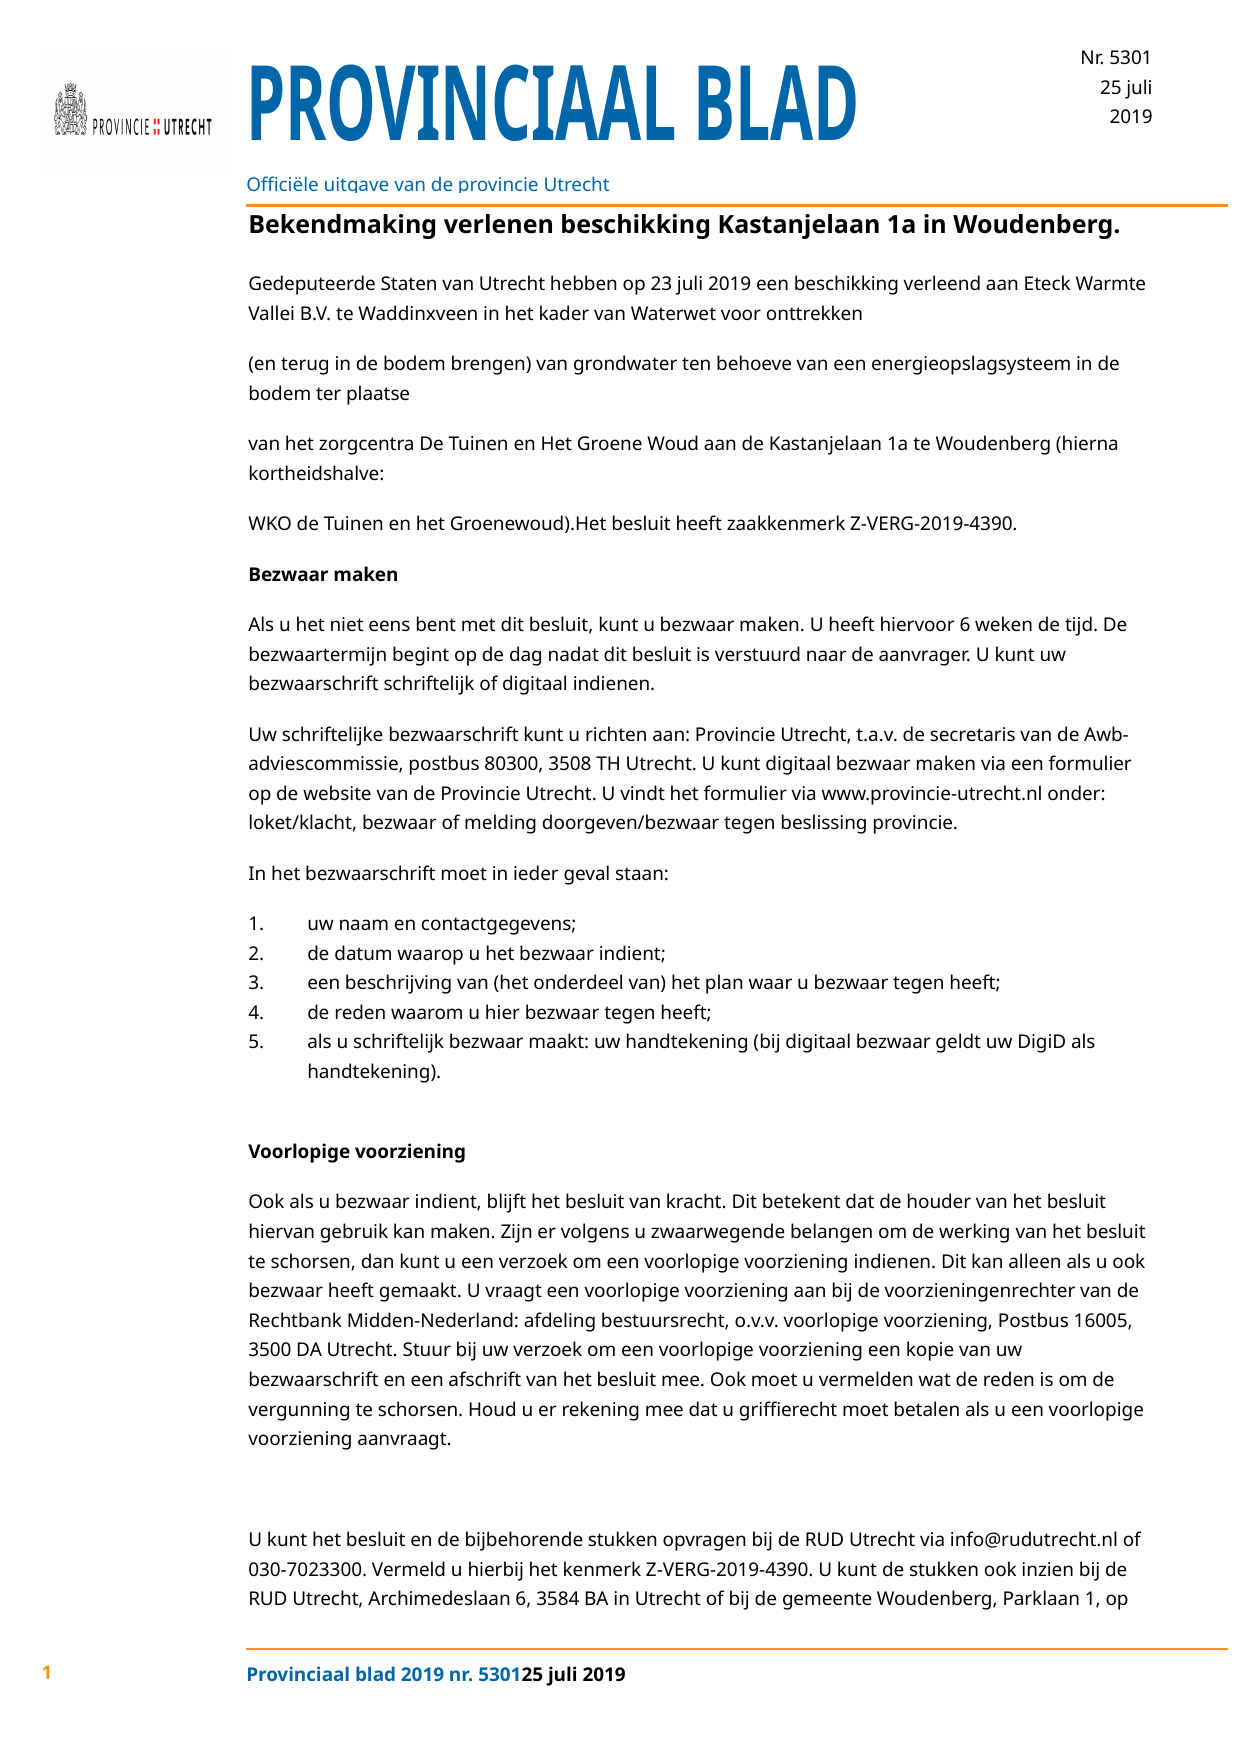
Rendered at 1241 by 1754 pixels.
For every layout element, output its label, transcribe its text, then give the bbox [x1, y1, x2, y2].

text U kunt het besluit en de bijbehorende stukken opvragen bij de RUD Utrecht via info@rudutrecht.nl of 030-7023300. Vermeld u hierbij het kenmerk Z-VERG-2019-4390. U kunt de stukken ook inzien bij de RUD Utrecht, Archimedeslaan 6, 3584 BA in Utrecht of bij de gemeente Woudenberg, Parklaan 1, op [248, 1526, 1152, 1611]
list de datum waarop u het bezwaar indient; [248, 940, 1152, 966]
text Gedeputeerde Staten van Utrecht hebben op 23 juli 2019 een beschikking verleend aan Eteck Warmte Vallei B.V. te Waddinxveen in het kader van Waterwet voor onttrekken [248, 270, 1152, 326]
text Bekendmaking verlenen beschikking Kastanjelaan 1a in Woudenberg. [248, 207, 1152, 241]
text (en terug in de bodem brengen) van grondwater ten behoeve van een energieopslagsysteem in de bodem ter plaatse [248, 350, 1152, 406]
text Voorlopige voorziening [248, 1138, 1152, 1164]
text Uw schriftelijke bezwaarschrift kunt u richten aan: Provincie Utrecht, t.a.v. de secretaris van de Awb-adviescommissie, postbus 80300, 3508 TH Utrecht. U kunt digitaal bezwaar maken via een formulier op de website van de Provincie Utrecht. U vindt het formulier via www.provincie-utrecht.nl onder: loket/klacht, bezwaar of melding doorgeven/bezwaar tegen beslissing provincie. [248, 721, 1152, 835]
text Ook als u bezwaar indient, blijft het besluit van kracht. Dit betekent dat de houder van het besluit hiervan gebruik kan maken. Zijn er volgens u zwaarwegende belangen om de werking van het besluit te schorsen, dan kunt u een verzoek om een voorlopige voorziening indienen. Dit kan alleen als u ook bezwaar heeft gemaakt. U vraagt een voorlopige voorziening aan bij de voorzieningenrechter van de Rechtbank Midden-Nederland: afdeling bestuursrecht, o.v.v. voorlopige voorziening, Postbus 16005, 3500 DA Utrecht. Stuur bij uw verzoek om een voorlopige voorziening een kopie van uw bezwaarschrift en een afschrift van het besluit mee. Ook moet u vermelden wat de reden is om de vergunning te schorsen. Houd u er rekening mee dat u griffierecht moet betalen als u een voorlopige voorziening aanvraagt. [248, 1189, 1152, 1451]
list een beschrijving van (het onderdeel van) het plan waar u bezwaar tegen heeft; [248, 969, 1152, 995]
list als u schriftelijk bezwaar maakt: uw handtekening (bij digitaal bezwaar geldt uw DigiD als handtekening). [248, 1029, 1152, 1084]
text WKO de Tuinen en het Groenewoud).Het besluit heeft zaakkenmerk Z-VERG-2019-4390. [248, 510, 1152, 536]
text Als u het niet eens bent met dit besluit, kunt u bezwaar maken. U heeft hiervoor 6 weken de tijd. De bezwaartermijn begint op de dag nadat dit besluit is verstuurd naar de aanvrager. U kunt uw bezwaarschrift schriftelijk of digitaal indienen. [248, 611, 1152, 696]
text van het zorgcentra De Tuinen en Het Groene Woud aan de Kastanjelaan 1a te Woudenberg (hierna kortheidshalve: [248, 430, 1152, 486]
text In het bezwaarschrift moet in ieder geval staan: [248, 860, 1152, 886]
list de reden waarom u hier bezwaar tegen heeft; [248, 999, 1152, 1025]
list uw naam en contactgegevens; [248, 910, 1152, 936]
text Bezwaar maken [248, 561, 1152, 586]
picture [41, 47, 231, 172]
